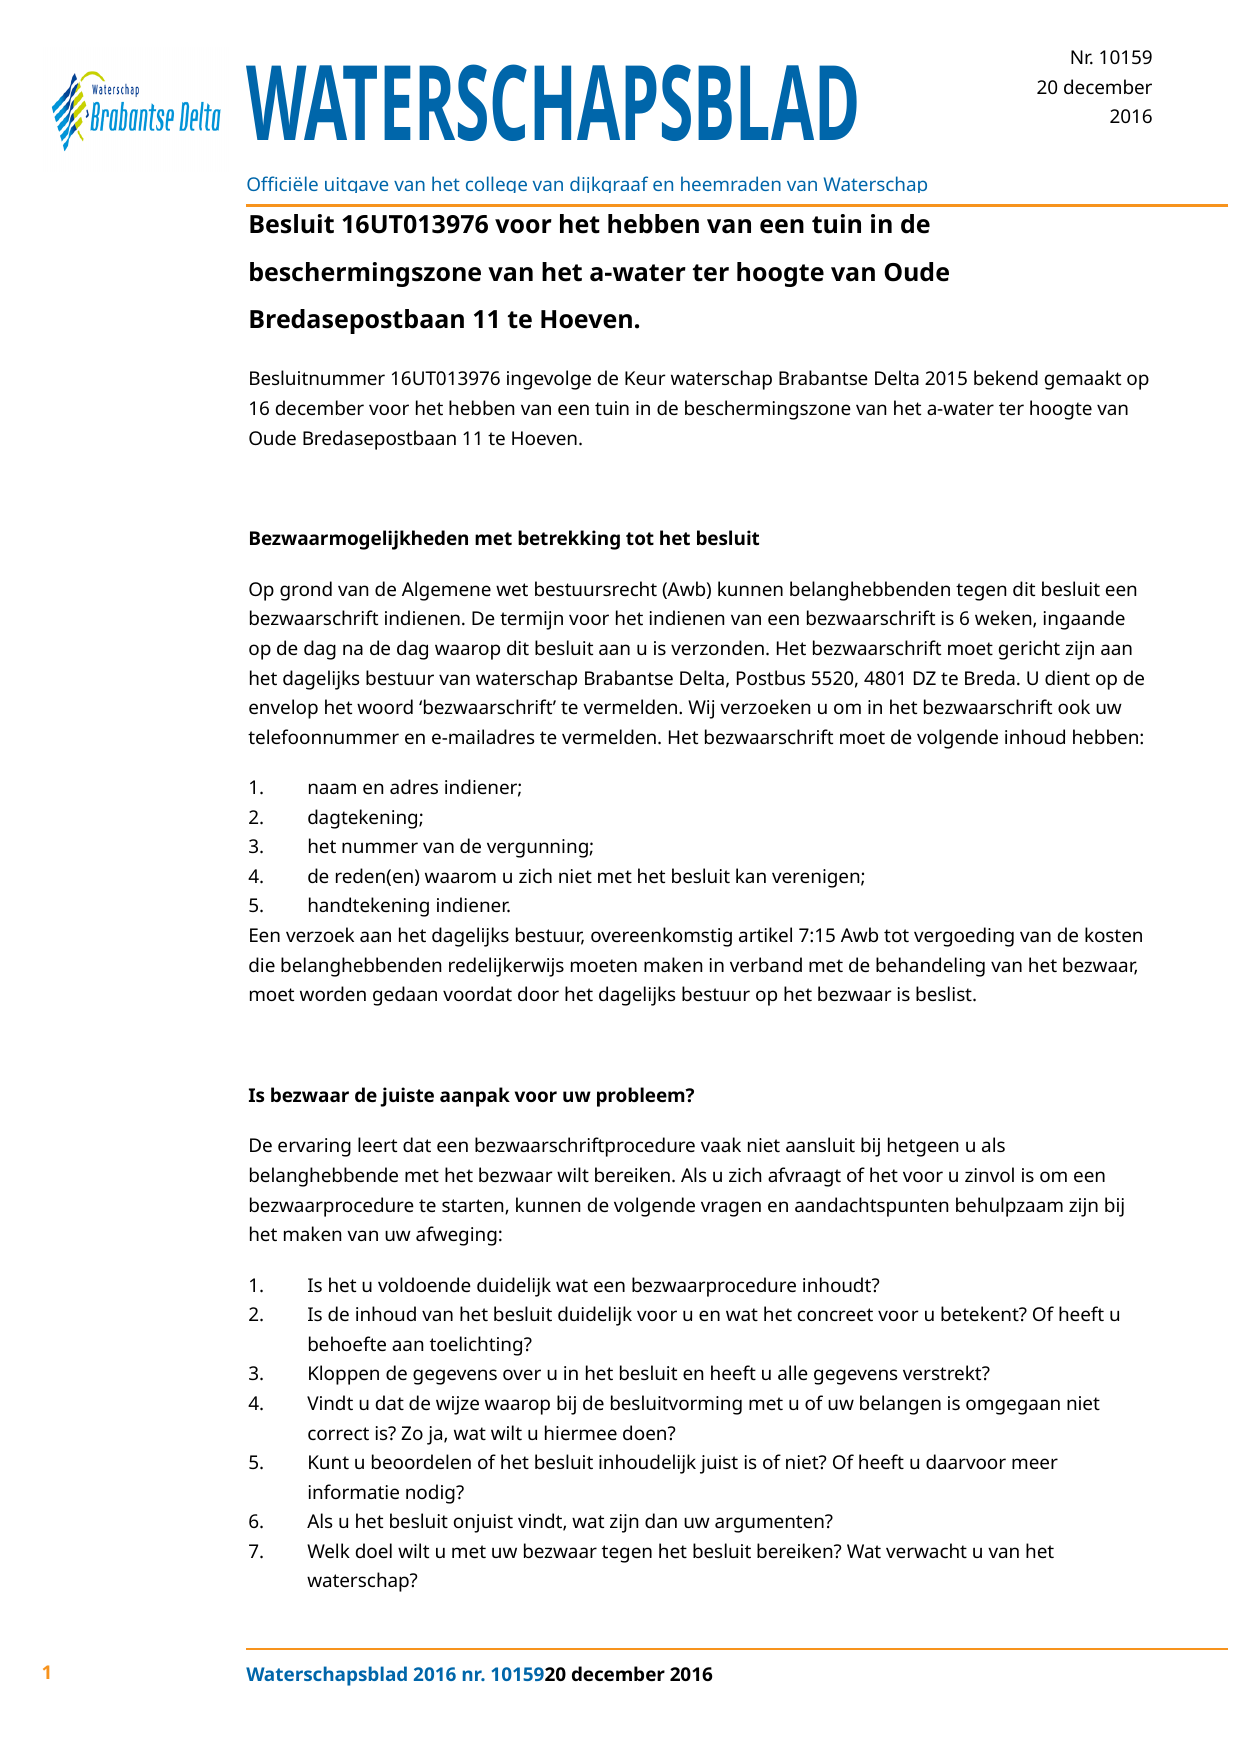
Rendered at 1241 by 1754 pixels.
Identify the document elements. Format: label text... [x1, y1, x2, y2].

list Kunt u beoordelen of het besluit inhoudelijk juist is of niet? Of heeft u daarvoor meer informatie nodig? [248, 1449, 1152, 1504]
text Is bezwaar de juiste aanpak voor uw probleem? [248, 1082, 1152, 1108]
list Welk doel wilt u met uw bezwaar tegen het besluit bereiken? Wat verwacht u van het waterschap? [248, 1538, 1152, 1593]
list naam en adres indiener; [248, 774, 1152, 800]
list Is het u voldoende duidelijk wat een bezwaarprocedure inhoudt? [248, 1272, 1152, 1297]
list Vindt u dat de wijze waarop bij de besluitvorming met u of uw belangen is omgegaan niet correct is? Zo ja, wat wilt u hiermee doen? [248, 1390, 1152, 1445]
list Als u het besluit onjuist vindt, wat zijn dan uw argumenten? [248, 1508, 1152, 1534]
list handtekening indiener. [248, 893, 1152, 918]
list de reden(en) waarom u zich niet met het besluit kan verenigen; [248, 863, 1152, 889]
picture [41, 47, 231, 172]
text Besluitnummer 16UT013976 ingevolge de Keur waterschap Brabantse Delta 2015 bekend gemaakt op 16 december voor het hebben van een tuin in de beschermingszone van het a-water ter hoogte van Oude Bredasepostbaan 11 te Hoeven. [248, 366, 1152, 450]
list Kloppen de gegevens over u in het besluit en heeft u alle gegevens verstrekt? [248, 1361, 1152, 1386]
list Is de inhoud van het besluit duidelijk voor u en wat het concreet voor u betekent? Of heeft u behoefte aan toelichting? [248, 1301, 1152, 1357]
text Een verzoek aan het dagelijks bestuur, overeenkomstig artikel 7:15 Awb tot vergoeding van de kosten die belanghebbenden redelijkerwijs moeten maken in verband met de behandeling van het bezwaar, moet worden gedaan voordat door het dagelijks bestuur op het bezwaar is beslist. [248, 922, 1152, 1007]
text Op grond van de Algemene wet bestuursrecht (Awb) kunnen belanghebbenden tegen dit besluit een bezwaarschrift indienen. De termijn voor het indienen van een bezwaarschrift is 6 weken, ingaande op de dag na de dag waarop dit besluit aan u is verzonden. Het bezwaarschrift moet gericht zijn aan het dagelijks bestuur van waterschap Brabantse Delta, Postbus 5520, 4801 DZ te Breda. U dient op de envelop het woord ‘bezwaarschrift’ te vermelden. Wij verzoeken u om in het bezwaarschrift ook uw telefoonnummer en e‑mailadres te vermelden. Het bezwaarschrift moet de volgende inhoud hebben: [248, 576, 1152, 749]
text De ervaring leert dat een bezwaarschriftprocedure vaak niet aansluit bij hetgeen u als belanghebbende met het bezwaar wilt bereiken. Als u zich afvraagt of het voor u zinvol is om een bezwaarprocedure te starten, kunnen de volgende vragen en aandachtspunten behulpzaam zijn bij het maken van uw afweging: [248, 1133, 1152, 1247]
text Besluit 16UT013976 voor het hebben van een tuin in de beschermingszone van het a-water ter hoogte van Oude Bredasepostbaan 11 te Hoeven. [248, 207, 1152, 336]
list het nummer van de vergunning; [248, 833, 1152, 859]
list dagtekening; [248, 804, 1152, 829]
text Bezwaarmogelijkheden met betrekking tot het besluit [248, 526, 1152, 551]
